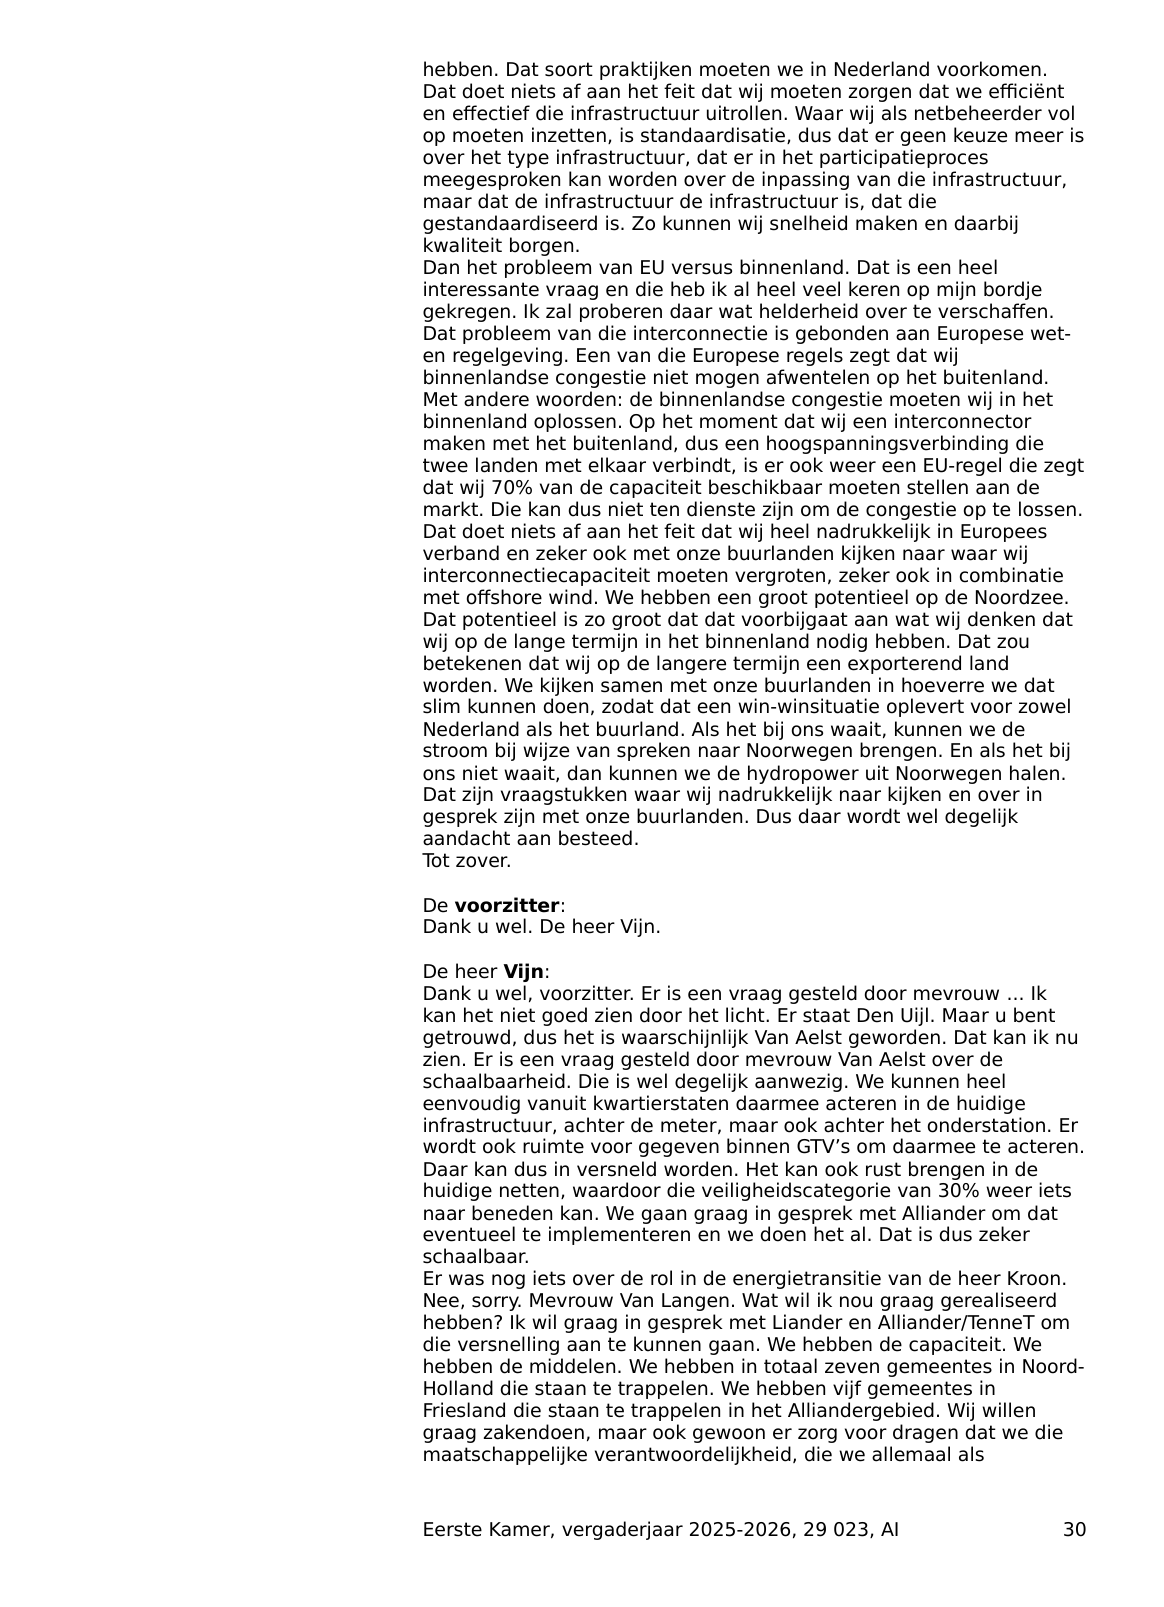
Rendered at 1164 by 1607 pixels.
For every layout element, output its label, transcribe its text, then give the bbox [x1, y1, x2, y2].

text Dank u wel. De heer Vijn. [422, 916, 1087, 938]
text De voorzitter: [422, 894, 1087, 916]
text hebben. Dat soort praktijken moeten we in Nederland voorkomen. Dat doet niets af aan het feit dat wij moeten zorgen dat we efficiënt en effectief die infrastructuur uitrollen. Waar wij als netbeheerder vol op moeten inzetten, is standaardisatie, dus dat er geen keuze meer is over het type infrastructuur, dat er in het participatieproces meegesproken kan worden over de inpassing van die infrastructuur, maar dat de infrastructuur de infrastructuur is, dat die gestandaardiseerd is. Zo kunnen wij snelheid maken en daarbij kwaliteit borgen. [422, 59, 1087, 257]
text Dank u wel, voorzitter. Er is een vraag gesteld door mevrouw ... Ik kan het niet goed zien door het licht. Er staat Den Uijl. Maar u bent getrouwd, dus het is waarschijnlijk Van Aelst geworden. Dat kan ik nu zien. Er is een vraag gesteld door mevrouw Van Aelst over de schaalbaarheid. Die is wel degelijk aanwezig. We kunnen heel eenvoudig vanuit kwartierstaten daarmee acteren in de huidige infrastructuur, achter de meter, maar ook achter het onderstation. Er wordt ook ruimte voor gegeven binnen GTV’s om daarmee te acteren. Daar kan dus in versneld worden. Het kan ook rust brengen in de huidige netten, waardoor die veiligheidscategorie van 30% weer iets naar beneden kan. We gaan graag in gesprek met Alliander om dat eventueel te implementeren en we doen het al. Dat is dus zeker schaalbaar. [422, 983, 1087, 1268]
text Er was nog iets over de rol in de energietransitie van de heer Kroon. Nee, sorry. Mevrouw Van Langen. Wat wil ik nou graag gerealiseerd hebben? Ik wil graag in gesprek met Liander en Alliander/TenneT om die versnelling aan te kunnen gaan. We hebben de capaciteit. We hebben de middelen. We hebben in totaal zeven gemeentes in Noord-Holland die staan te trappelen. We hebben vijf gemeentes in Friesland die staan te trappelen in het Alliandergebied. Wij willen graag zakendoen, maar ook gewoon er zorg voor dragen dat we die maatschappelijke verantwoordelijkheid, die we allemaal als [422, 1268, 1087, 1466]
text Dan het probleem van EU versus binnenland. Dat is een heel interessante vraag en die heb ik al heel veel keren op mijn bordje gekregen. Ik zal proberen daar wat helderheid over te verschaffen. Dat probleem van die interconnectie is gebonden aan Europese wet- en regelgeving. Een van die Europese regels zegt dat wij binnenlandse congestie niet mogen afwentelen op het buitenland. Met andere woorden: de binnenlandse congestie moeten wij in het binnenland oplossen. Op het moment dat wij een interconnector maken met het buitenland, dus een hoogspanningsverbinding die twee landen met elkaar verbindt, is er ook weer een EU-regel die zegt dat wij 70% van de capaciteit beschikbaar moeten stellen aan de markt. Die kan dus niet ten dienste zijn om de congestie op te lossen. Dat doet niets af aan het feit dat wij heel nadrukkelijk in Europees verband en zeker ook met onze buurlanden kijken naar waar wij interconnectiecapaciteit moeten vergroten, zeker ook in combinatie met offshore wind. We hebben een groot potentieel op de Noordzee. Dat potentieel is zo groot dat dat voorbijgaat aan wat wij denken dat wij op de lange termijn in het binnenland nodig hebben. Dat zou betekenen dat wij op de langere termijn een exporterend land worden. We kijken samen met onze buurlanden in hoeverre we dat slim kunnen doen, zodat dat een win-winsituatie oplevert voor zowel Nederland als het buurland. Als het bij ons waait, kunnen we de stroom bij wijze van spreken naar Noorwegen brengen. En als het bij ons niet waait, dan kunnen we de hydropower uit Noorwegen halen. Dat zijn vraagstukken waar wij nadrukkelijk naar kijken en over in gesprek zijn met onze buurlanden. Dus daar wordt wel degelijk aandacht aan besteed. [422, 257, 1087, 850]
text Tot zover. [422, 850, 1087, 872]
text De heer Vijn: [422, 961, 1087, 983]
